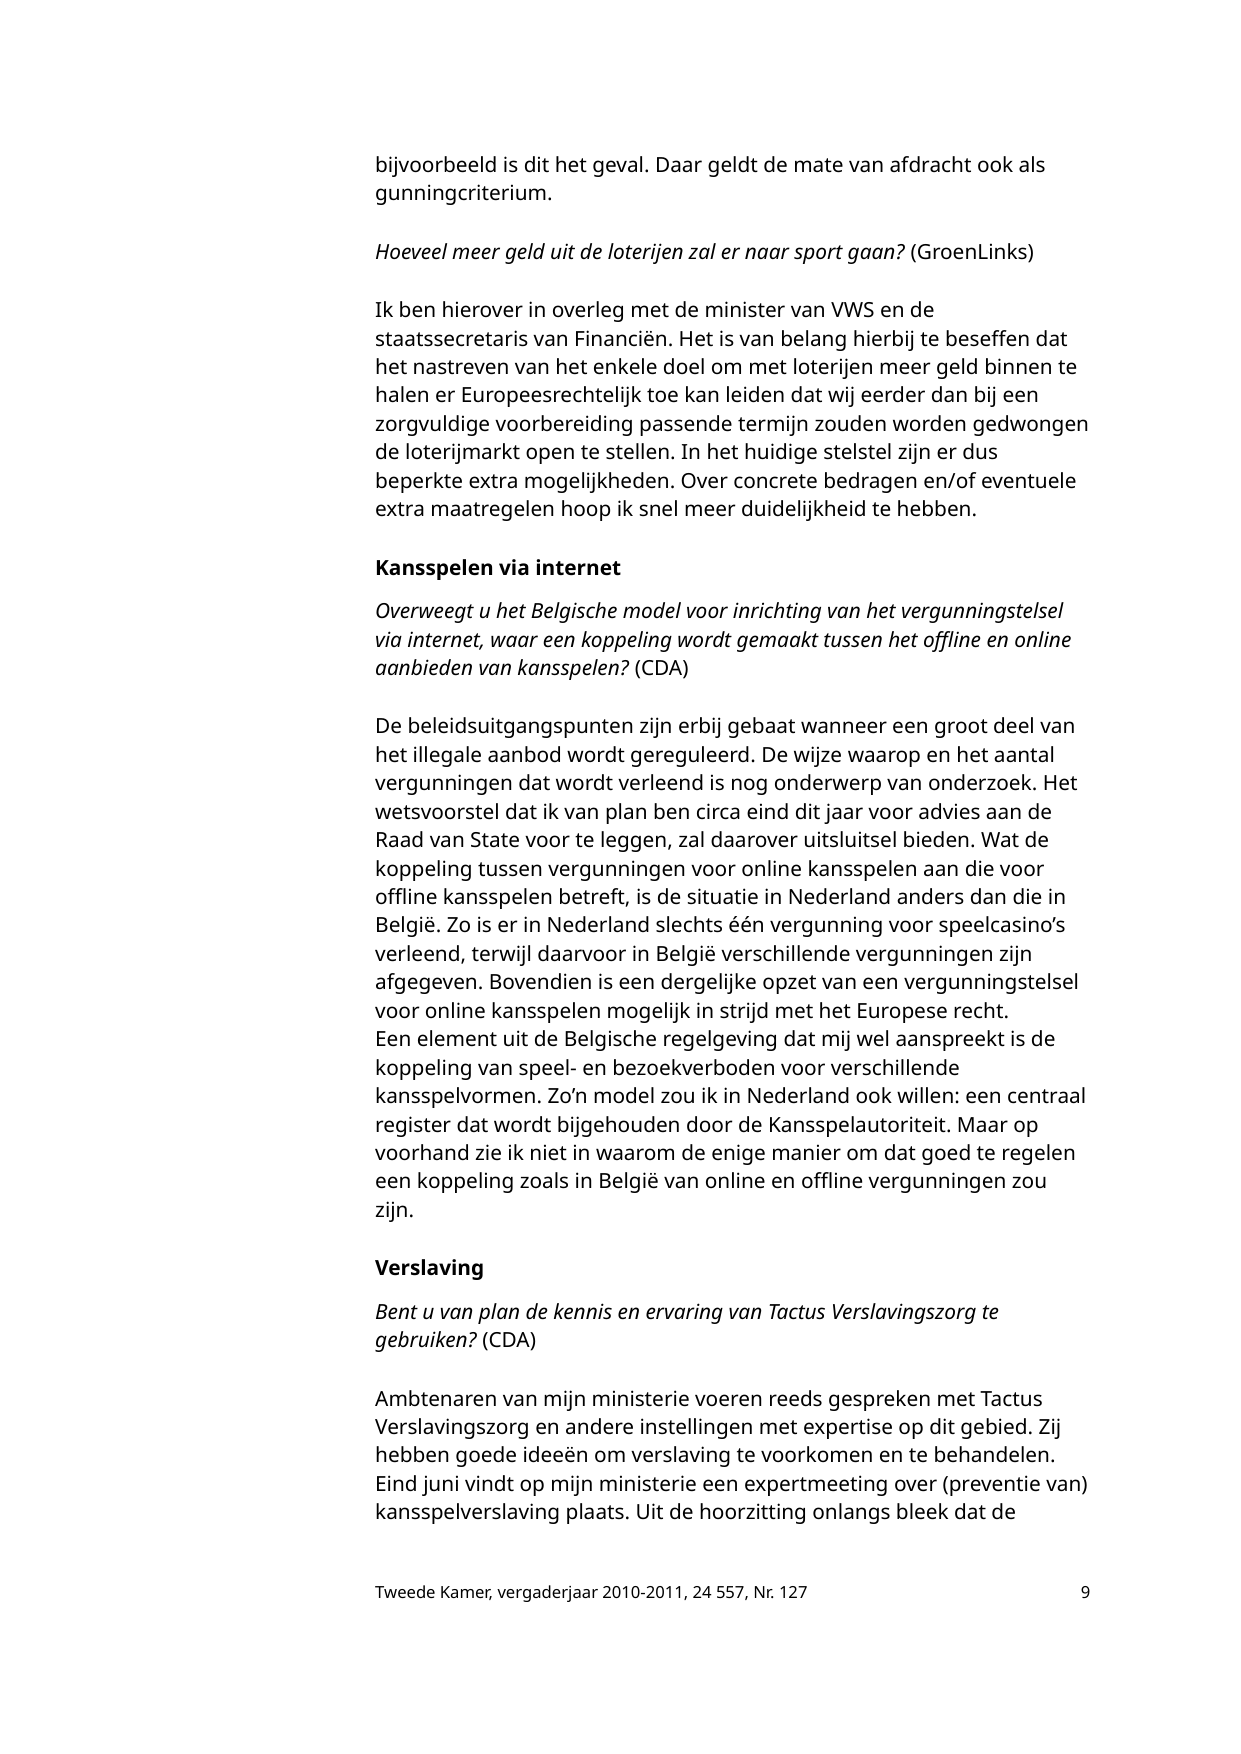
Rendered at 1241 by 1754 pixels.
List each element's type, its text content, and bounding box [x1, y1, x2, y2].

text Kansspelen via internet [375, 553, 1090, 581]
text Hoeveel meer geld uit de loterijen zal er naar sport gaan? (GroenLinks) [375, 237, 1090, 265]
text Een element uit de Belgische regelgeving dat mij wel aanspreekt is de koppeling van speel- en bezoekverboden voor verschillende kansspelvormen. Zo’n model zou ik in Nederland ook willen: een centraal register dat wordt bijgehouden door de Kansspelautoriteit. Maar op voorhand zie ik niet in waarom de enige manier om dat goed te regelen een koppeling zoals in België van online en offline vergunningen zou zijn. [375, 1024, 1090, 1223]
text De beleidsuitgangspunten zijn erbij gebaat wanneer een groot deel van het illegale aanbod wordt gereguleerd. De wijze waarop en het aantal vergunningen dat wordt verleend is nog onderwerp van onderzoek. Het wetsvoorstel dat ik van plan ben circa eind dit jaar voor advies aan de Raad van State voor te leggen, zal daarover uitsluitsel bieden. Wat de koppeling tussen vergunningen voor online kansspelen aan die voor offline kansspelen betreft, is de situatie in Nederland anders dan die in België. Zo is er in Nederland slechts één vergunning voor speelcasino’s verleend, terwijl daarvoor in België verschillende vergunningen zijn afgegeven. Bovendien is een dergelijke opzet van een vergunningstelsel voor online kansspelen mogelijk in strijd met het Europese recht. [375, 712, 1090, 1024]
text Verslaving [375, 1253, 1090, 1282]
text Ambtenaren van mijn ministerie voeren reeds gespreken met Tactus Verslavingszorg en andere instellingen met expertise op dit gebied. Zij hebben goede ideeën om verslaving te voorkomen en te behandelen. Eind juni vindt op mijn ministerie een expertmeeting over (preventie van) kansspelverslaving plaats. Uit de hoorzitting onlangs bleek dat de [375, 1384, 1090, 1526]
text Ik ben hierover in overleg met de minister van VWS en de staatssecretaris van Financiën. Het is van belang hierbij te beseffen dat het nastreven van het enkele doel om met loterijen meer geld binnen te halen er Europeesrechtelijk toe kan leiden dat wij eerder dan bij een zorgvuldige voorbereiding passende termijn zouden worden gedwongen de loterijmarkt open te stellen. In het huidige stelstel zijn er dus beperkte extra mogelijkheden. Over concrete bedragen en/of eventuele extra maatregelen hoop ik snel meer duidelijkheid te hebben. [375, 295, 1090, 523]
text Overweegt u het Belgische model voor inrichting van het vergunningstelsel via internet, waar een koppeling wordt gemaakt tussen het offline en online aanbieden van kansspelen? (CDA) [375, 596, 1090, 682]
text bijvoorbeeld is dit het geval. Daar geldt de mate van afdracht ook als gunningcriterium. [375, 150, 1090, 207]
text Bent u van plan de kennis en ervaring van Tactus Verslavingszorg te gebruiken? (CDA) [375, 1297, 1090, 1354]
